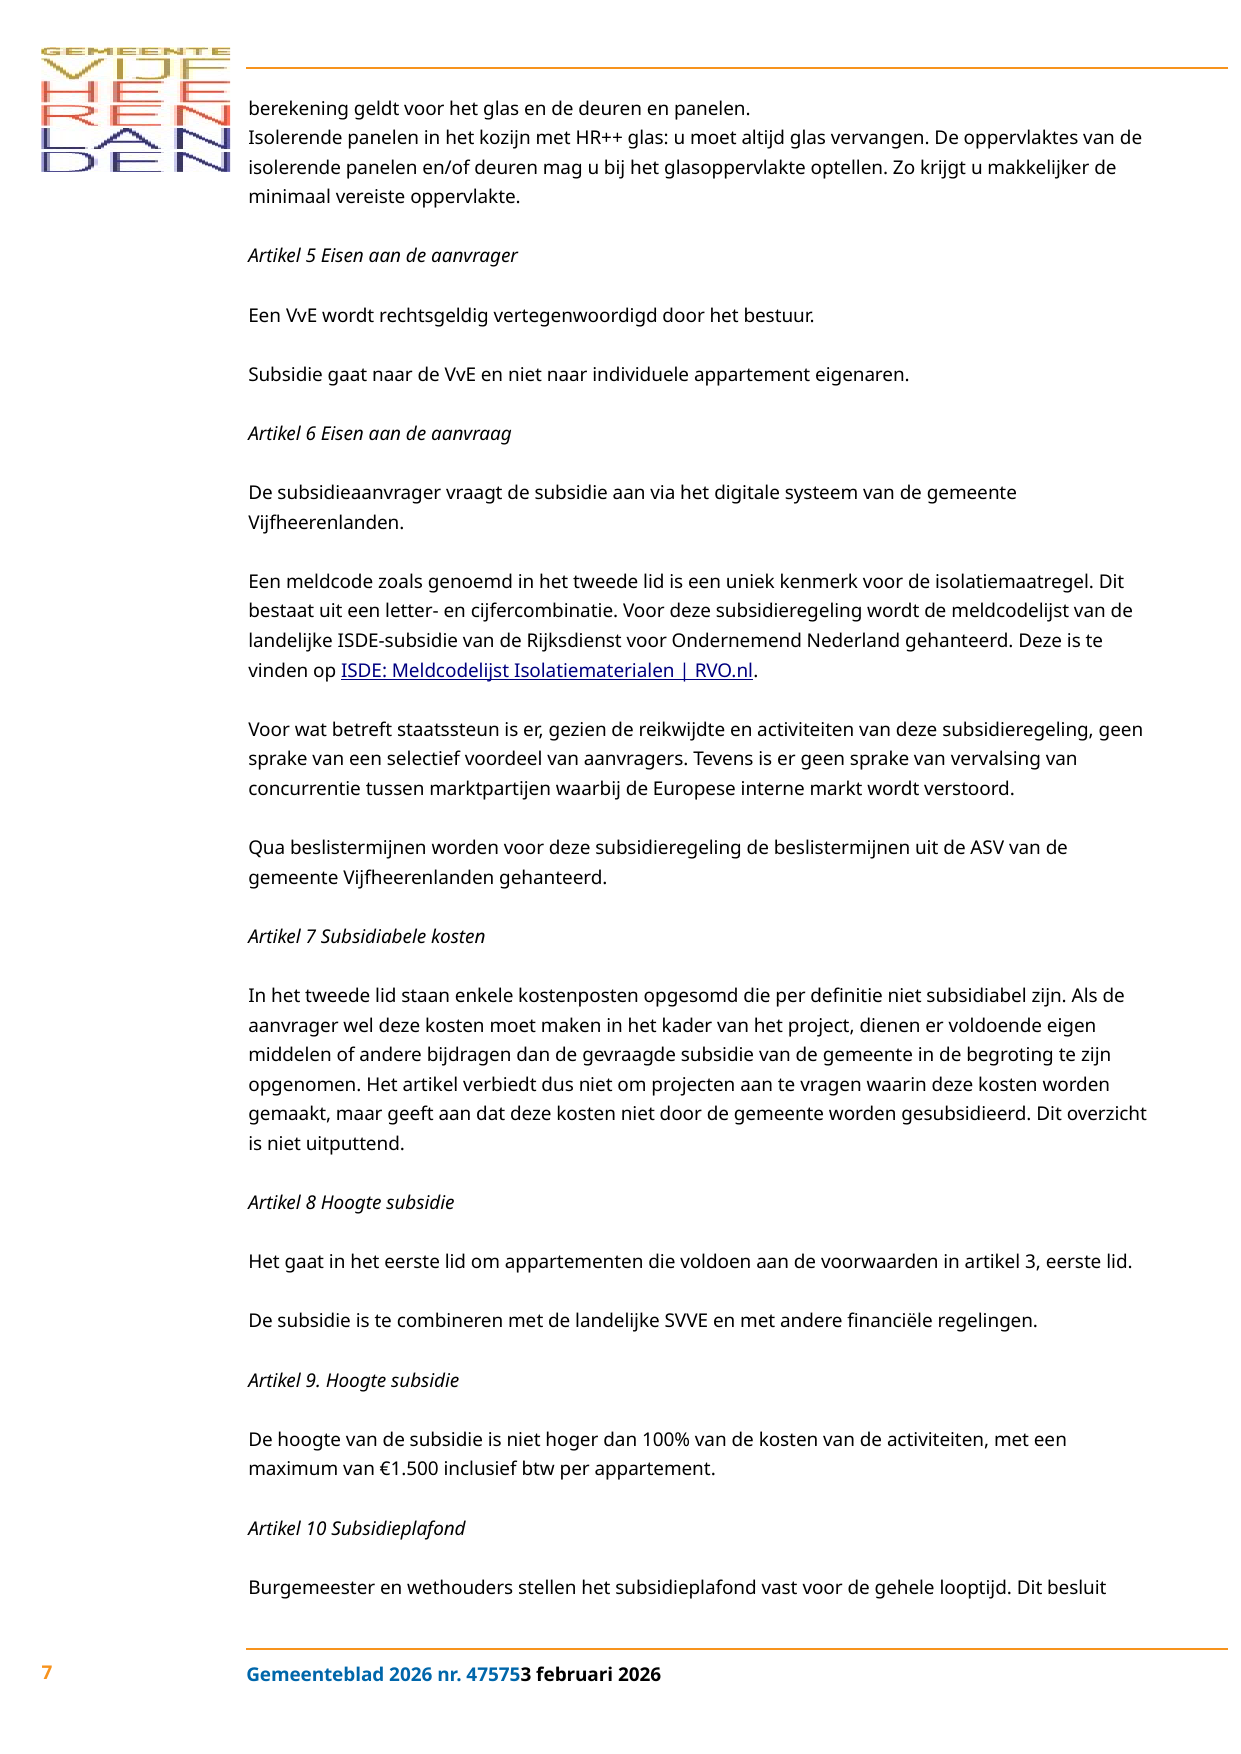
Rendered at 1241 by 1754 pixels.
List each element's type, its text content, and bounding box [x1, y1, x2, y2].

text De subsidie is te combineren met de landelijke SVVE en met andere financiële regelingen. [248, 1308, 1152, 1333]
text Een VvE wordt rechtsgeldig vertegenwoordigd door het bestuur. [248, 302, 1152, 328]
text De hoogte van de subsidie is niet hoger dan 100% van de kosten van de activiteiten, met een maximum van €1.500 inclusief btw per appartement. [248, 1426, 1152, 1481]
text Subsidie gaat naar de VvE en niet naar individuele appartement eigenaren. [248, 361, 1152, 387]
text Artikel 9. Hoogte subsidie [248, 1367, 1152, 1393]
text Het gaat in het eerste lid om appartementen die voldoen aan de voorwaarden in artikel 3, eerste lid. [248, 1248, 1152, 1274]
text Burgemeester en wethouders stellen het subsidieplafond vast voor de gehele looptijd. Dit besluit [248, 1574, 1152, 1600]
text Artikel 10 Subsidieplafond [248, 1515, 1152, 1541]
text Artikel 5 Eisen aan de aanvrager [248, 243, 1152, 268]
picture [41, 47, 231, 172]
text Isolerende panelen in het kozijn met HR++ glas: u moet altijd glas vervangen. De oppervlaktes van de isolerende panelen en/of deuren mag u bij het glasoppervlakte optellen. Zo krijgt u makkelijker de minimaal vereiste oppervlakte. [248, 124, 1152, 209]
text Artikel 6 Eisen aan de aanvraag [248, 420, 1152, 446]
text berekening geldt voor het glas en de deuren en panelen. [248, 95, 1152, 121]
text Qua beslistermijnen worden voor deze subsidieregeling de beslistermijnen uit de ASV van de gemeente Vijfheerenlanden gehanteerd. [248, 834, 1152, 890]
text Artikel 7 Subsidiabele kosten [248, 923, 1152, 949]
text Een meldcode zoals genoemd in het tweede lid is een uniek kenmerk voor de isolatiemaatregel. Dit bestaat uit een letter- en cijfercombinatie. Voor deze subsidieregeling wordt de meldcodelijst van de landelijke ISDE-subsidie van de Rijksdienst voor Ondernemend Nederland gehanteerd. Deze is te vinden op ISDE: Meldcodelijst Isolatiematerialen | RVO.nl. [248, 568, 1152, 683]
text In het tweede lid staan enkele kostenposten opgesomd die per definitie niet subsidiabel zijn. Als de aanvrager wel deze kosten moet maken in het kader van het project, dienen er voldoende eigen middelen of andere bijdragen dan de gevraagde subsidie van de gemeente in de begroting te zijn opgenomen. Het artikel verbiedt dus niet om projecten aan te vragen waarin deze kosten worden gemaakt, maar geeft aan dat deze kosten niet door de gemeente worden gesubsidieerd. Dit overzicht is niet uitputtend. [248, 982, 1152, 1156]
text Artikel 8 Hoogte subsidie [248, 1189, 1152, 1215]
text Voor wat betreft staatssteun is er, gezien de reikwijdte en activiteiten van deze subsidieregeling, geen sprake van een selectief voordeel van aanvragers. Tevens is er geen sprake van vervalsing van concurrentie tussen marktpartijen waarbij de Europese interne markt wordt verstoord. [248, 716, 1152, 801]
text De subsidieaanvrager vraagt de subsidie aan via het digitale systeem van de gemeente Vijfheerenlanden. [248, 479, 1152, 535]
